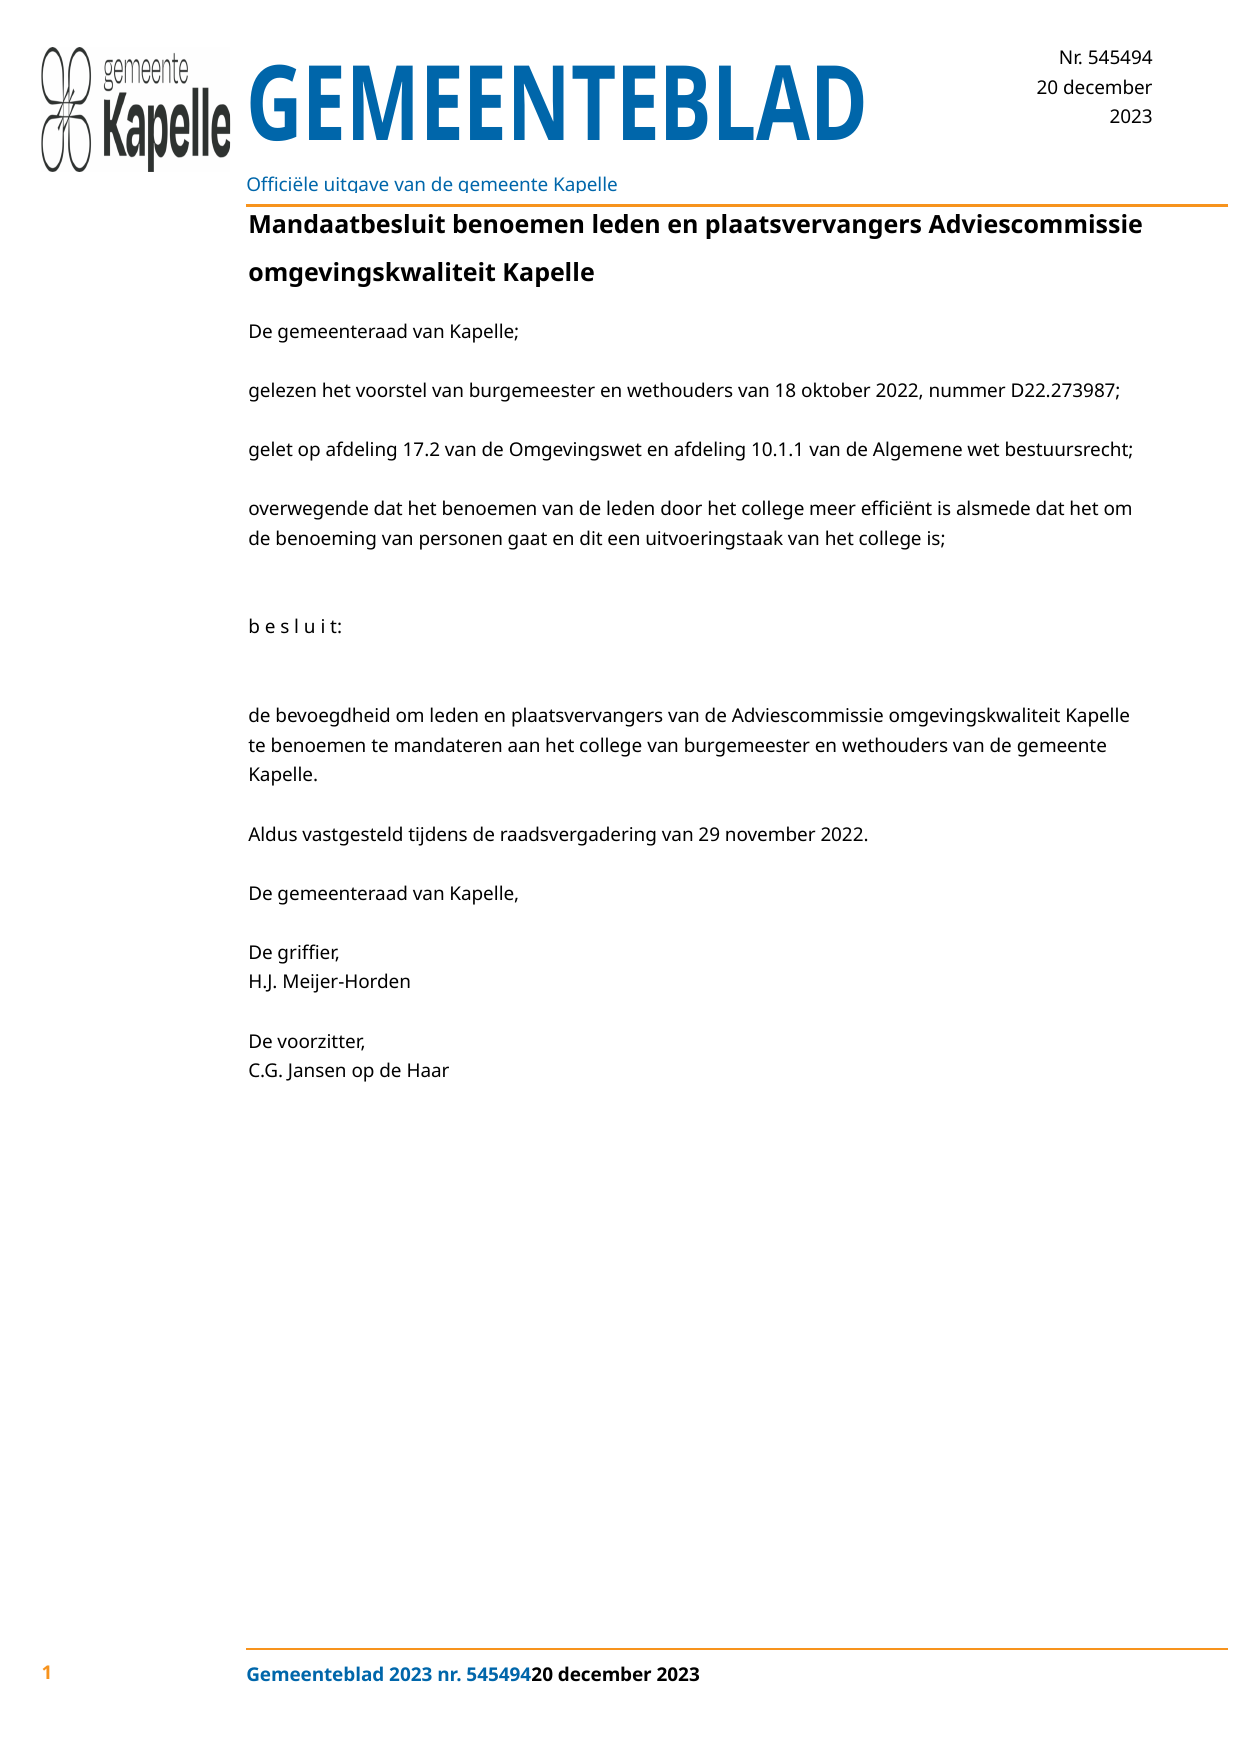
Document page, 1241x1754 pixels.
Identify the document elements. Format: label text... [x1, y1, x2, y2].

text overwegende dat het benoemen van de leden door het college meer efficiënt is alsmede dat het om de benoeming van personen gaat en dit een uitvoeringstaak van het college is; [248, 495, 1152, 551]
text Aldus vastgesteld tijdens de raadsvergadering van 29 november 2022. [248, 821, 1152, 847]
text gelet op afdeling 17.2 van de Omgevingswet en afdeling 10.1.1 van de Algemene wet bestuursrecht; [248, 436, 1152, 462]
text De voorzitter, [248, 1028, 1152, 1054]
text De griffier, [248, 939, 1152, 965]
text gelezen het voorstel van burgemeester en wethouders van 18 oktober 2022‎, nummer D22.273987‎; [248, 377, 1152, 403]
text b e s l u i t: [248, 614, 1152, 639]
text de bevoegdheid om leden en plaatsvervangers van de Adviescommissie omgevingskwaliteit Kapelle te benoemen te mandateren aan het college van burgemeester en wethouders van de gemeente Kapelle. [248, 702, 1152, 787]
text De gemeenteraad van Kapelle; [248, 318, 1152, 344]
text C.G. Jansen op de Haar [248, 1057, 1152, 1083]
picture [41, 47, 231, 172]
text De gemeenteraad van Kapelle, [248, 880, 1152, 906]
text Mandaatbesluit benoemen leden en plaatsvervangers Adviescommissie omgevingskwaliteit Kapelle [248, 207, 1152, 288]
text H.J. Meijer-Horden [248, 969, 1152, 994]
